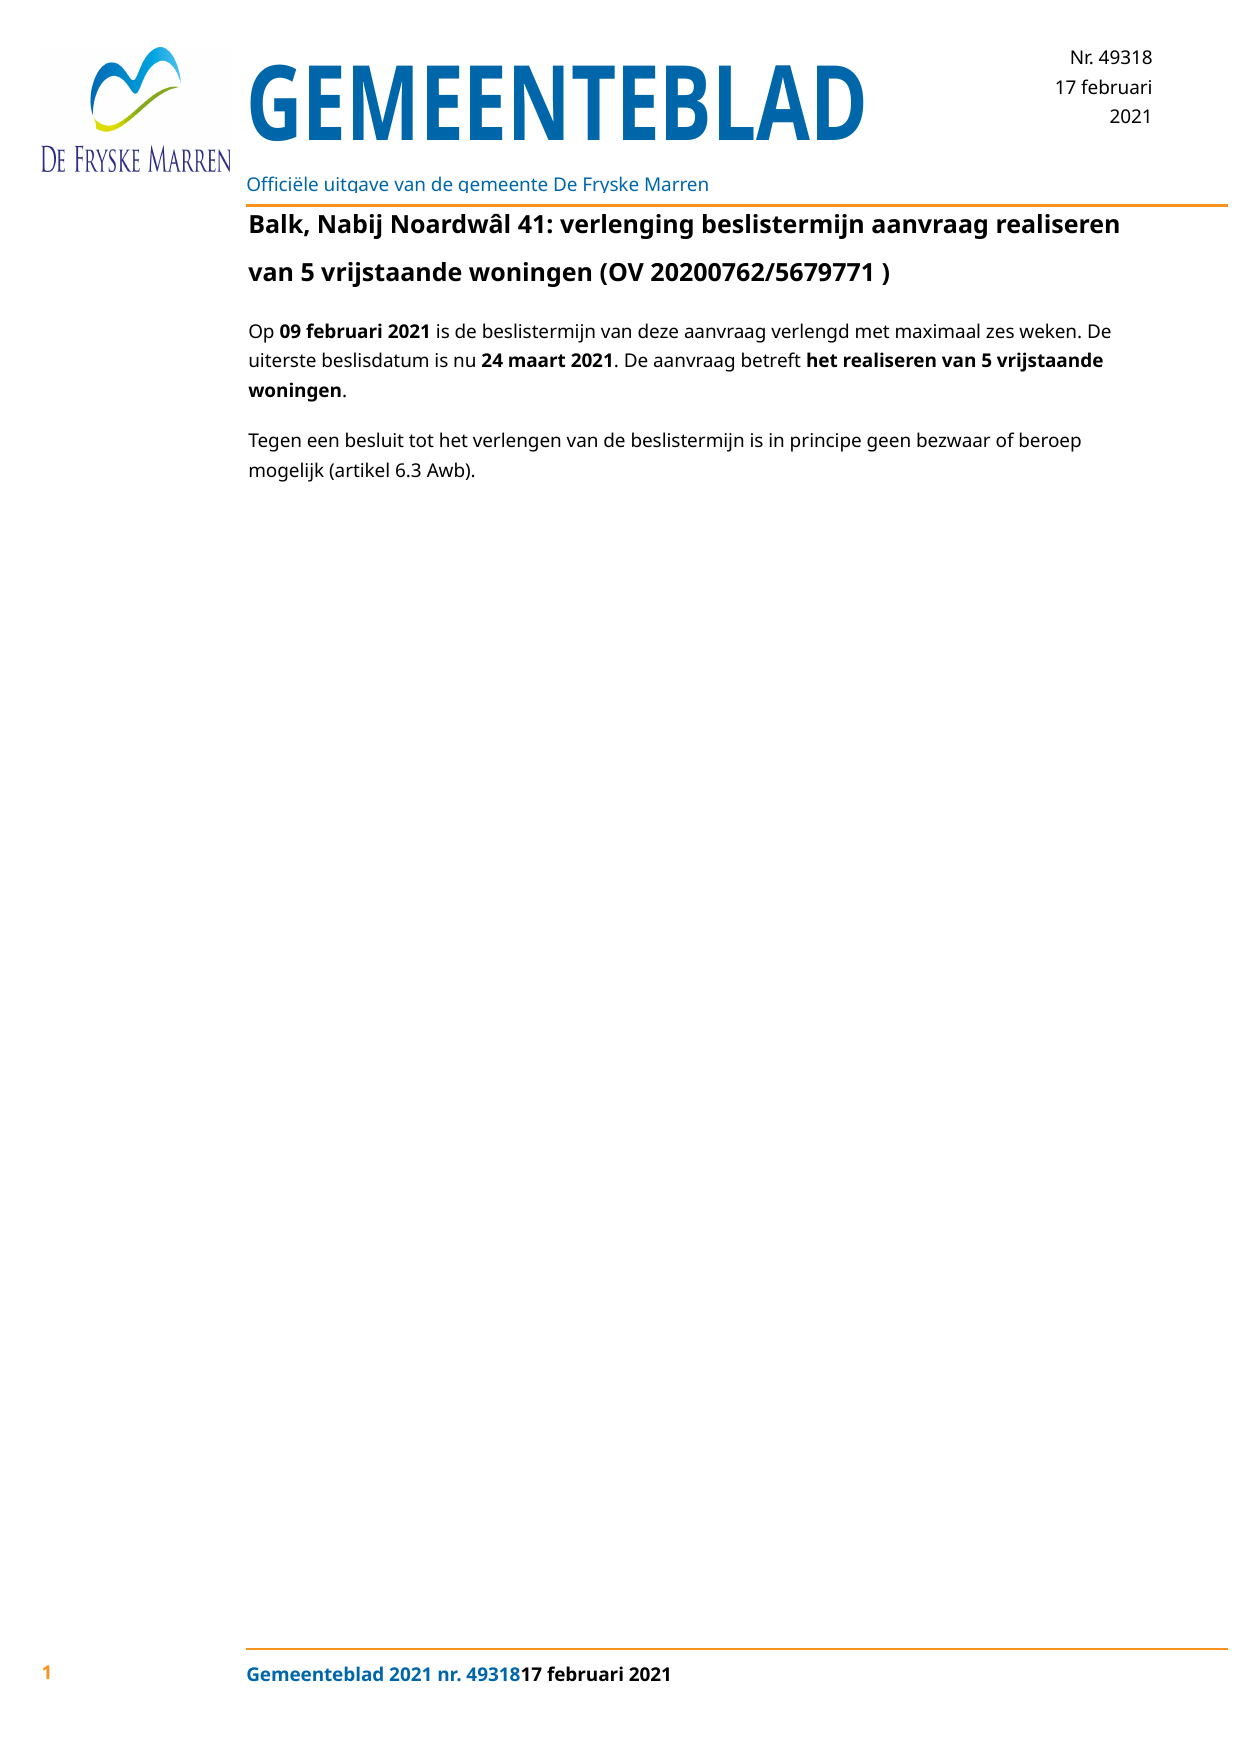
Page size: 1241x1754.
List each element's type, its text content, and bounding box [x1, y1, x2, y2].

text Op 09 februari 2021 is de beslistermijn van deze aanvraag verlengd met maximaal zes weken. De uiterste beslisdatum is nu 24 maart 2021. De aanvraag betreft het realiseren van 5 vrijstaande woningen. [248, 318, 1152, 403]
text Balk, Nabij Noardwâl 41: verlenging beslistermijn aanvraag realiseren van 5 vrijstaande woningen (OV 20200762/5679771 ) [248, 207, 1152, 288]
picture [41, 47, 231, 172]
text Tegen een besluit tot het verlengen van de beslistermijn is in principe geen bezwaar of beroep mogelijk (artikel 6.3 Awb). [248, 427, 1152, 483]
